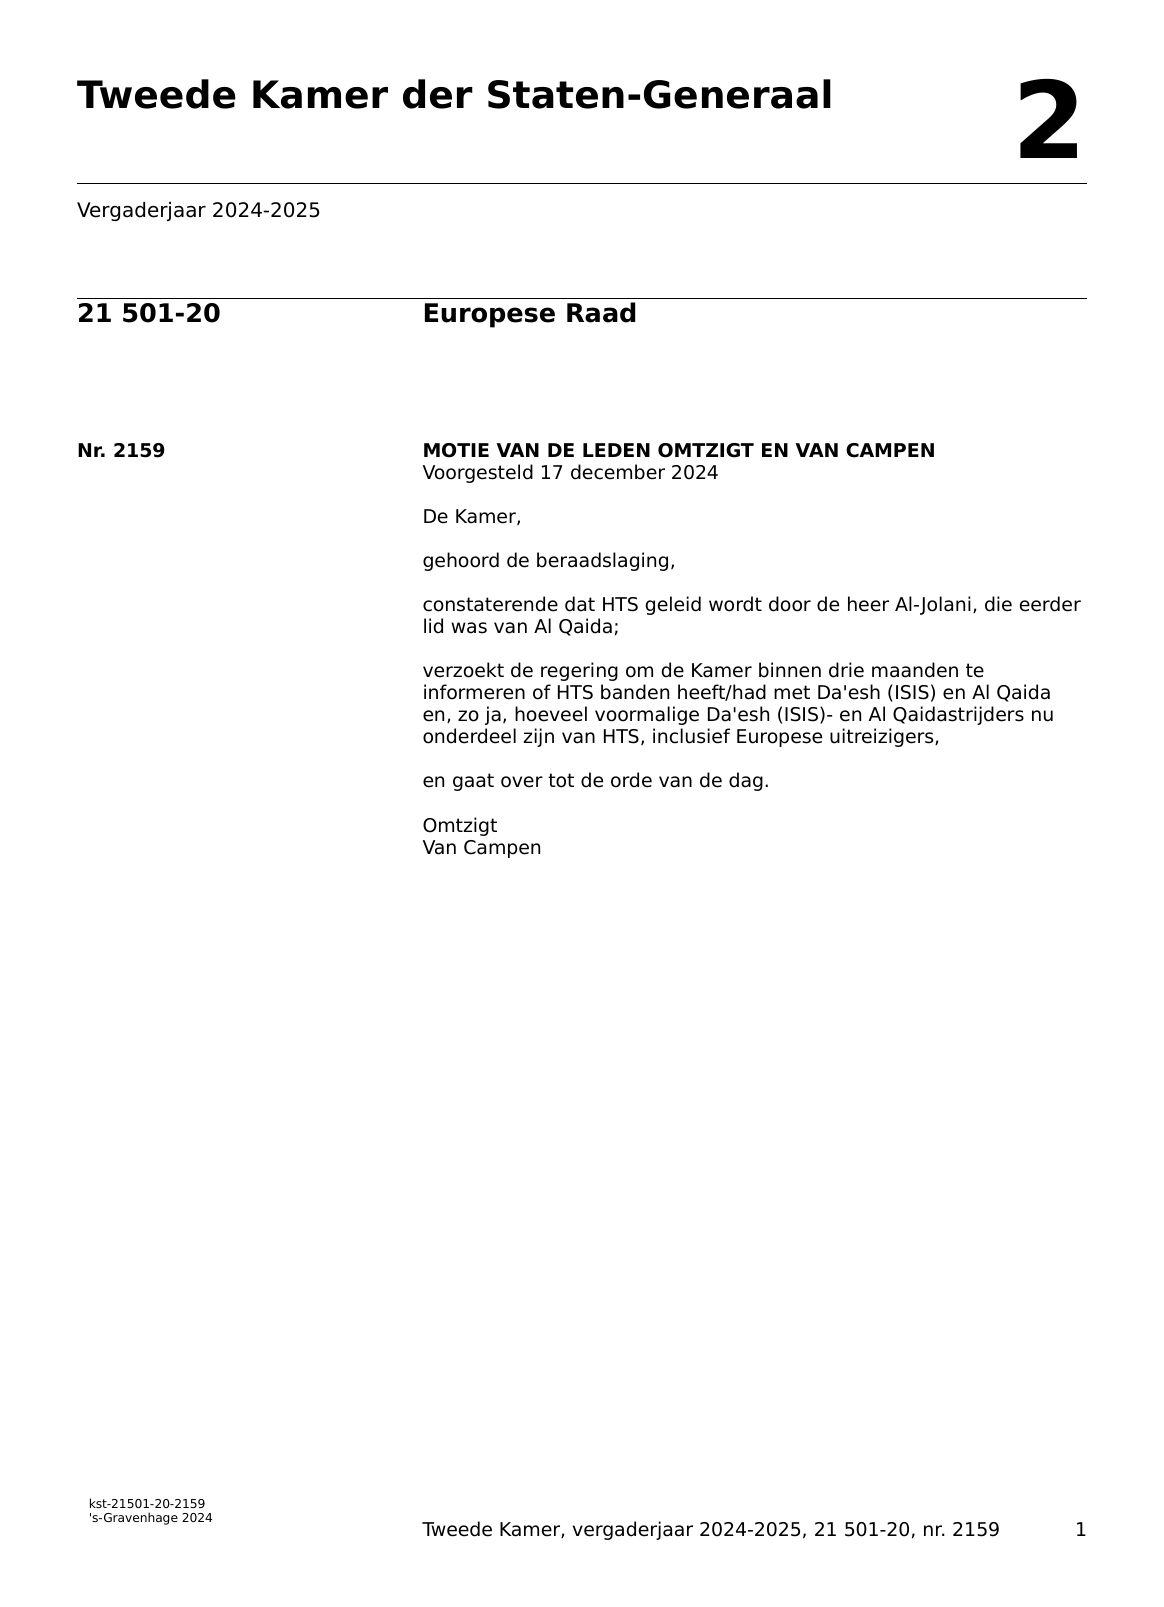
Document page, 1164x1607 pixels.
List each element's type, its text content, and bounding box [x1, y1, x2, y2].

text en gaat over tot de orde van de dag. [422, 770, 1087, 792]
text verzoekt de regering om de Kamer binnen drie maanden te informeren of HTS banden heeft/had met Da'esh (ISIS) en Al Qaida en, zo ja, hoeveel voormalige Da'esh (ISIS)- en Al Qaidastrijders nu onderdeel zijn van HTS, inclusief Europese uitreizigers, [422, 660, 1087, 748]
text De Kamer, [422, 506, 1087, 528]
text Van Campen [422, 837, 1087, 858]
subtitle 21 501-20 Europese Raad [77, 299, 1087, 329]
table_header Tweede Kamer der Staten-Generaal [77, 59, 886, 183]
table_header 2 [886, 59, 1087, 183]
text kst-21501-20-2159 [88, 1497, 323, 1511]
text Omtzigt [422, 814, 1087, 837]
text 's-Gravenhage 2024 [88, 1511, 323, 1525]
text Voorgesteld 17 december 2024 [422, 462, 1087, 484]
table_cell Vergaderjaar 2024-2025 [77, 184, 1087, 298]
subtitle Nr. 2159 MOTIE VAN DE LEDEN OMTZIGT EN VAN CAMPEN [77, 440, 1087, 462]
text gehoord de beraadslaging, [422, 550, 1087, 572]
text constaterende dat HTS geleid wordt door de heer Al-Jolani, die eerder lid was van Al Qaida; [422, 594, 1087, 638]
